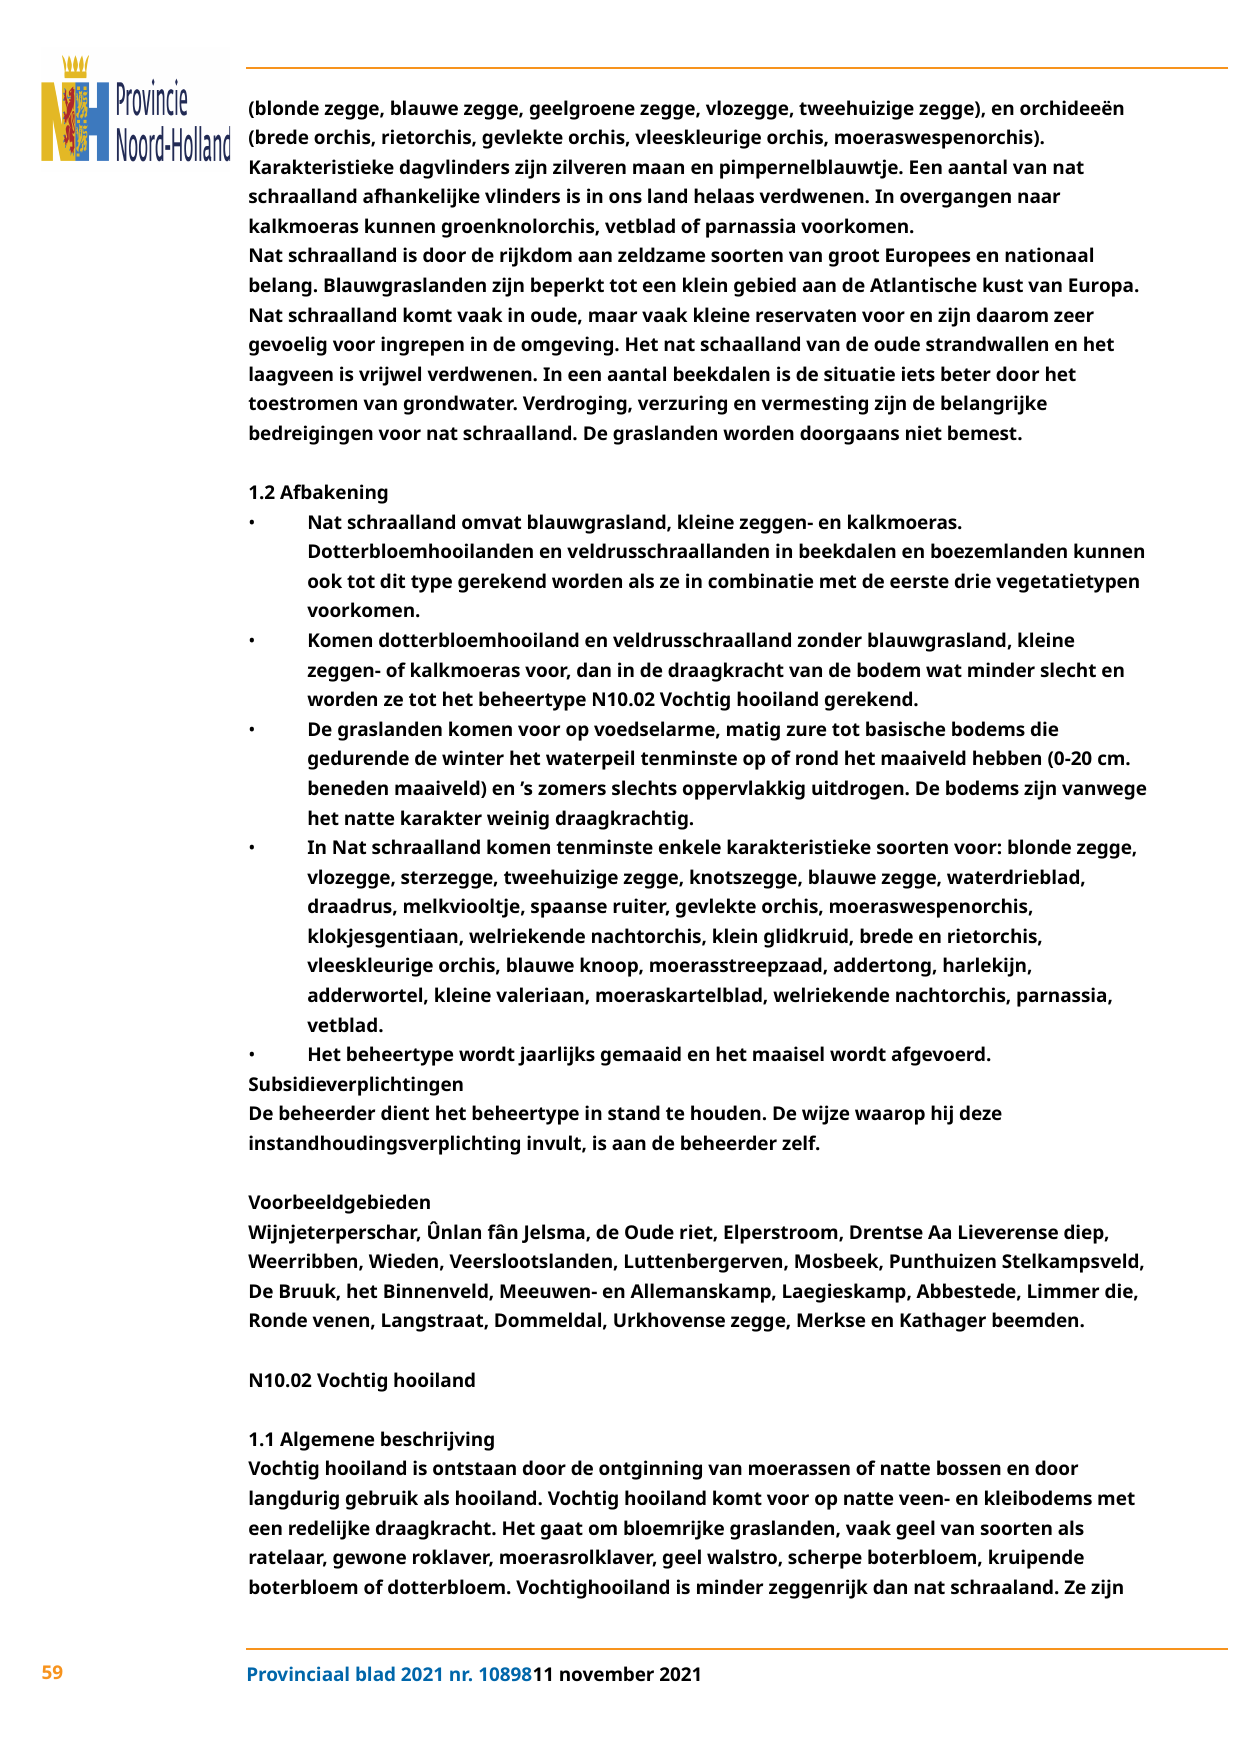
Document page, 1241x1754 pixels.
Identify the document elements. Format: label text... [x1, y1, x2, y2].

list Komen dotterbloemhooiland en veldrusschraalland zonder blauwgrasland, kleine zeggen- of kalkmoeras voor, dan in de draagkracht van de bodem wat minder slecht en worden ze tot het beheertype N10.02 Vochtig hooiland gerekend. [248, 627, 1152, 712]
list Nat schraalland omvat blauwgrasland, kleine zeggen- en kalkmoeras. Dotterbloemhooilanden en veldrusschraallanden in beekdalen en boezemlanden kunnen ook tot dit type gerekend worden als ze in combinatie met de eerste drie vegetatietypen voorkomen. [248, 509, 1152, 623]
list De graslanden komen voor op voedselarme, matig zure tot basische bodems die gedurende de winter het waterpeil tenminste op of rond het maaiveld hebben (0-20 cm. beneden maaiveld) en ’s zomers slechts oppervlakkig uitdrogen. De bodems zijn vanwege het natte karakter weinig draagkrachtig. [248, 716, 1152, 831]
list Het beheertype wordt jaarlijks gemaaid en het maaisel wordt afgevoerd. [248, 1041, 1152, 1067]
text 1.2 Afbakening [248, 479, 1152, 505]
text 1.1 Algemene beschrijving [248, 1426, 1152, 1452]
text (blonde zegge, blauwe zegge, geelgroene zegge, vlozegge, tweehuizige zegge), en orchideeën (brede orchis, rietorchis, gevlekte orchis, vleeskleurige orchis, moeraswespenorchis). Karakteristieke dagvlinders zijn zilveren maan en pimpernelblauwtje. Een aantal van nat schraalland afhankelijke vlinders is in ons land helaas verdwenen. In overgangen naar kalkmoeras kunnen groenknolorchis, vetblad of parnassia voorkomen. [248, 95, 1152, 239]
picture [41, 47, 231, 172]
list In Nat schraalland komen tenminste enkele karakteristieke soorten voor: blonde zegge, vlozegge, sterzegge, tweehuizige zegge, knotszegge, blauwe zegge, waterdrieblad, draadrus, melkviooltje, spaanse ruiter, gevlekte orchis, moeraswespenorchis, klokjesgentiaan, welriekende nachtorchis, klein glidkruid, brede en rietorchis, vleeskleurige orchis, blauwe knoop, moerasstreepzaad, addertong, harlekijn, adderwortel, kleine valeriaan, moeraskartelblad, welriekende nachtorchis, parnassia, vetblad. [248, 834, 1152, 1038]
text De beheerder dient het beheertype in stand te houden. De wijze waarop hij deze instandhoudingsverplichting invult, is aan de beheerder zelf. [248, 1101, 1152, 1156]
text Wijnjeterperschar, Ûnlan fân Jelsma, de Oude riet, Elperstroom, Drentse Aa Lieverense diep, Weerribben, Wieden, Veerslootslanden, Luttenbergerven, Mosbeek, Punthuizen Stelkampsveld, De Bruuk, het Binnenveld, Meeuwen- en Allemanskamp, Laegieskamp, Abbestede, Limmer die, Ronde venen, Langstraat, Dommeldal, Urkhovense zegge, Merkse en Kathager beemden. [248, 1219, 1152, 1333]
text Nat schraalland is door de rijkdom aan zeldzame soorten van groot Europees en nationaal belang. Blauwgraslanden zijn beperkt tot een klein gebied aan de Atlantische kust van Europa. [248, 243, 1152, 298]
text Voorbeeldgebieden [248, 1189, 1152, 1215]
text Vochtig hooiland is ontstaan door de ontginning van moerassen of natte bossen en door langdurig gebruik als hooiland. Vochtig hooiland komt voor op natte veen- en kleibodems met een redelijke draagkracht. Het gaat om bloemrijke graslanden, vaak geel van soorten als ratelaar, gewone roklaver, moerasrolklaver, geel walstro, scherpe boterbloem, kruipende boterbloem of dotterbloem. Vochtighooiland is minder zeggenrijk dan nat schraaland. Ze zijn [248, 1456, 1152, 1600]
text Nat schraalland komt vaak in oude, maar vaak kleine reservaten voor en zijn daarom zeer gevoelig voor ingrepen in de omgeving. Het nat schaalland van de oude strandwallen en het laagveen is vrijwel verdwenen. In een aantal beekdalen is de situatie iets beter door het toestromen van grondwater. Verdroging, verzuring en vermesting zijn de belangrijke bedreigingen voor nat schraalland. De graslanden worden doorgaans niet bemest. [248, 302, 1152, 446]
text Subsidieverplichtingen [248, 1071, 1152, 1097]
text N10.02 Vochtig hooiland [248, 1367, 1152, 1393]
